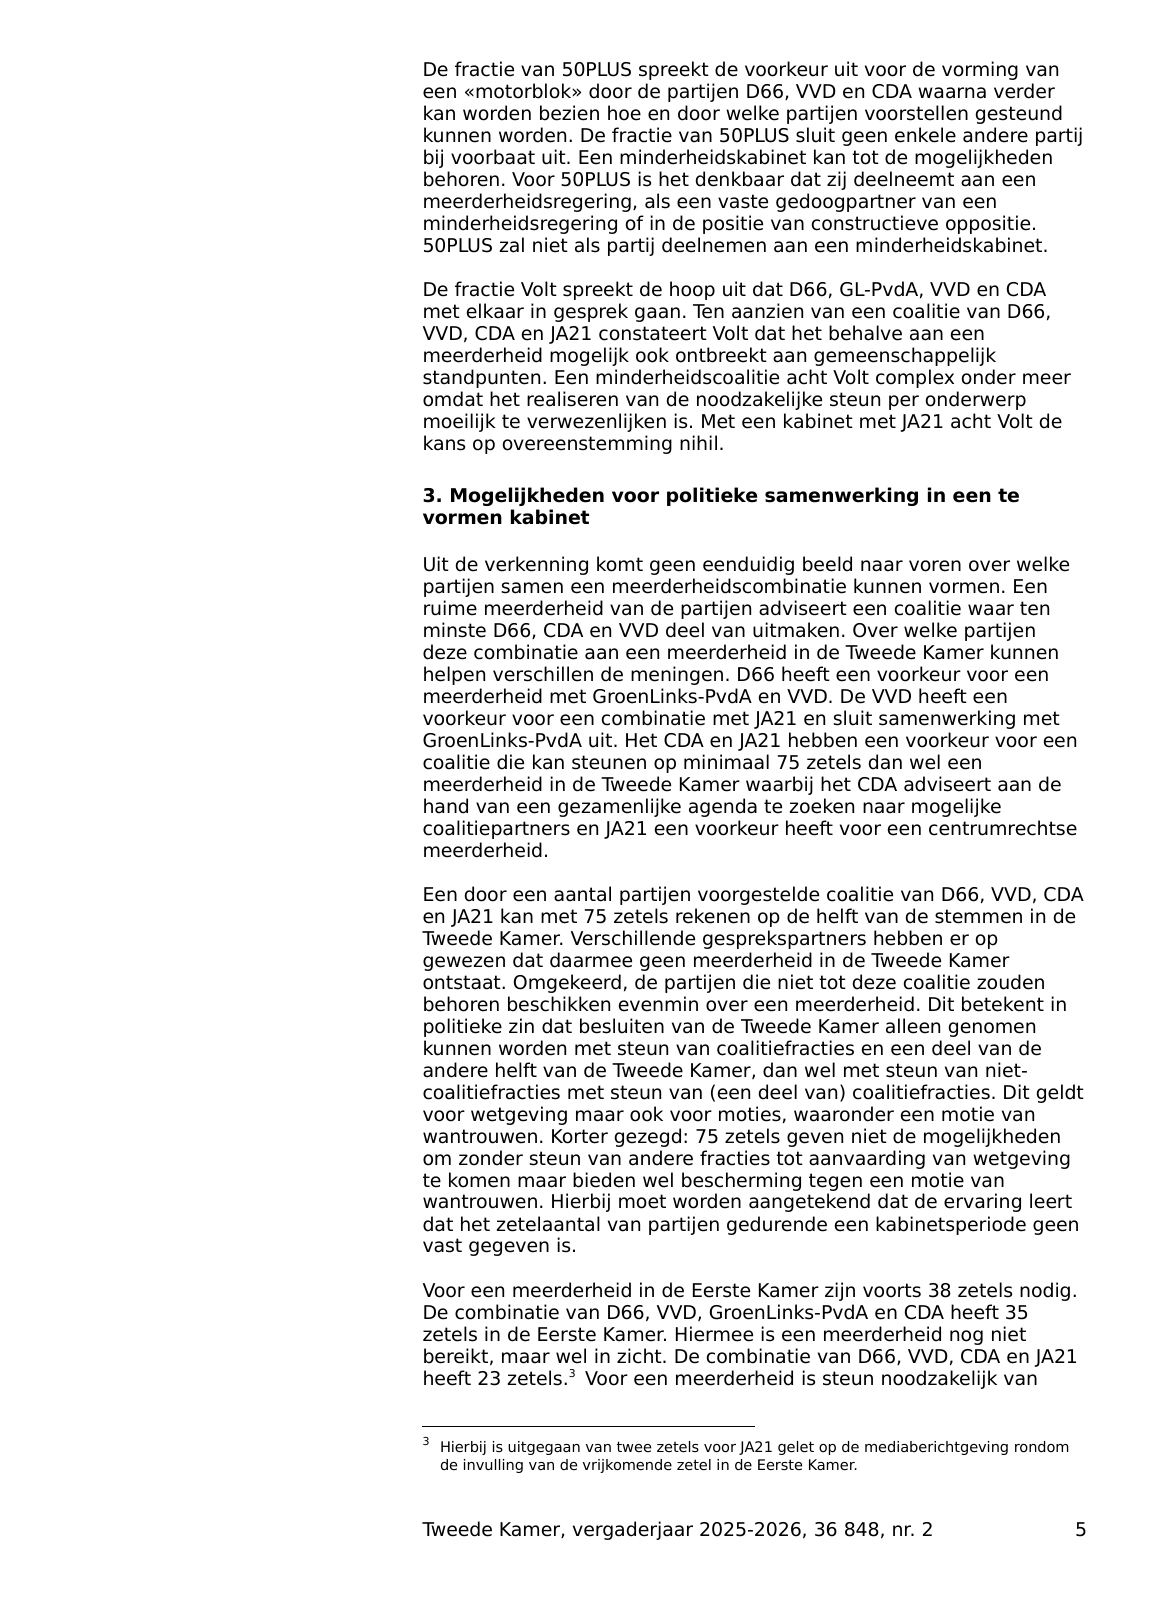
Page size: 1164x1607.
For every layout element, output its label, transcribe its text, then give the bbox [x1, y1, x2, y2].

text Uit de verkenning komt geen eenduidig beeld naar voren over welke partijen samen een meerderheidscombinatie kunnen vormen. Een ruime meerderheid van de partijen adviseert een coalitie waar ten minste D66, CDA en VVD deel van uitmaken. Over welke partijen deze combinatie aan een meerderheid in de Tweede Kamer kunnen helpen verschillen de meningen. D66 heeft een voorkeur voor een meerderheid met GroenLinks-PvdA en VVD. De VVD heeft een voorkeur voor een combinatie met JA21 en sluit samenwerking met GroenLinks-PvdA uit. Het CDA en JA21 hebben een voorkeur voor een coalitie die kan steunen op minimaal 75 zetels dan wel een meerderheid in de Tweede Kamer waarbij het CDA adviseert aan de hand van een gezamenlijke agenda te zoeken naar mogelijke coalitiepartners en JA21 een voorkeur heeft voor een centrumrechtse meerderheid. [422, 554, 1087, 862]
text Voor een meerderheid in de Eerste Kamer zijn voorts 38 zetels nodig. De combinatie van D66, VVD, GroenLinks-PvdA en CDA heeft 35 zetels in de Eerste Kamer. Hiermee is een meerderheid nog niet bereikt, maar wel in zicht. De combinatie van D66, VVD, CDA en JA21 heeft 23 zetels. Voor een meerderheid is steun noodzakelijk van [422, 1279, 1087, 1389]
text De fractie Volt spreekt de hoop uit dat D66, GL-PvdA, VVD en CDA met elkaar in gesprek gaan. Ten aanzien van een coalitie van D66, VVD, CDA en JA21 constateert Volt dat het behalve aan een meerderheid mogelijk ook ontbreekt aan gemeenschappelijk standpunten. Een minderheidscoalitie acht Volt complex onder meer omdat het realiseren van de noodzakelijke steun per onderwerp moeilijk te verwezenlijken is. Met een kabinet met JA21 acht Volt de kans op overeenstemming nihil. [422, 279, 1087, 455]
text Een door een aantal partijen voorgestelde coalitie van D66, VVD, CDA en JA21 kan met 75 zetels rekenen op de helft van de stemmen in de Tweede Kamer. Verschillende gesprekspartners hebben er op gewezen dat daarmee geen meerderheid in de Tweede Kamer ontstaat. Omgekeerd, de partijen die niet tot deze coalitie zouden behoren beschikken evenmin over een meerderheid. Dit betekent in politieke zin dat besluiten van de Tweede Kamer alleen genomen kunnen worden met steun van coalitiefracties en een deel van de andere helft van de Tweede Kamer, dan wel met steun van niet-coalitiefracties met steun van (een deel van) coalitiefracties. Dit geldt voor wetgeving maar ook voor moties, waaronder een motie van wantrouwen. Korter gezegd: 75 zetels geven niet de mogelijkheden om zonder steun van andere fracties tot aanvaarding van wetgeving te komen maar bieden wel bescherming tegen een motie van wantrouwen. Hierbij moet worden aangetekend dat de ervaring leert dat het zetelaantal van partijen gedurende een kabinetsperiode geen vast gegeven is. [422, 884, 1087, 1257]
subtitle 3. Mogelijkheden voor politieke samenwerking in een te vormen kabinet [422, 485, 1087, 529]
text Hierbij is uitgegaan van twee zetels voor JA21 gelet op de mediaberichtgeving rondom de invulling van de vrijkomende zetel in de Eerste Kamer. [422, 1435, 1087, 1474]
text De fractie van 50PLUS spreekt de voorkeur uit voor de vorming van een «motorblok» door de partijen D66, VVD en CDA waarna verder kan worden bezien hoe en door welke partijen voorstellen gesteund kunnen worden. De fractie van 50PLUS sluit geen enkele andere partij bij voorbaat uit. Een minderheidskabinet kan tot de mogelijkheden behoren. Voor 50PLUS is het denkbaar dat zij deelneemt aan een meerderheidsregering, als een vaste gedoogpartner van een minderheidsregering of in de positie van constructieve oppositie. 50PLUS zal niet als partij deelnemen aan een minderheidskabinet. [422, 59, 1087, 257]
